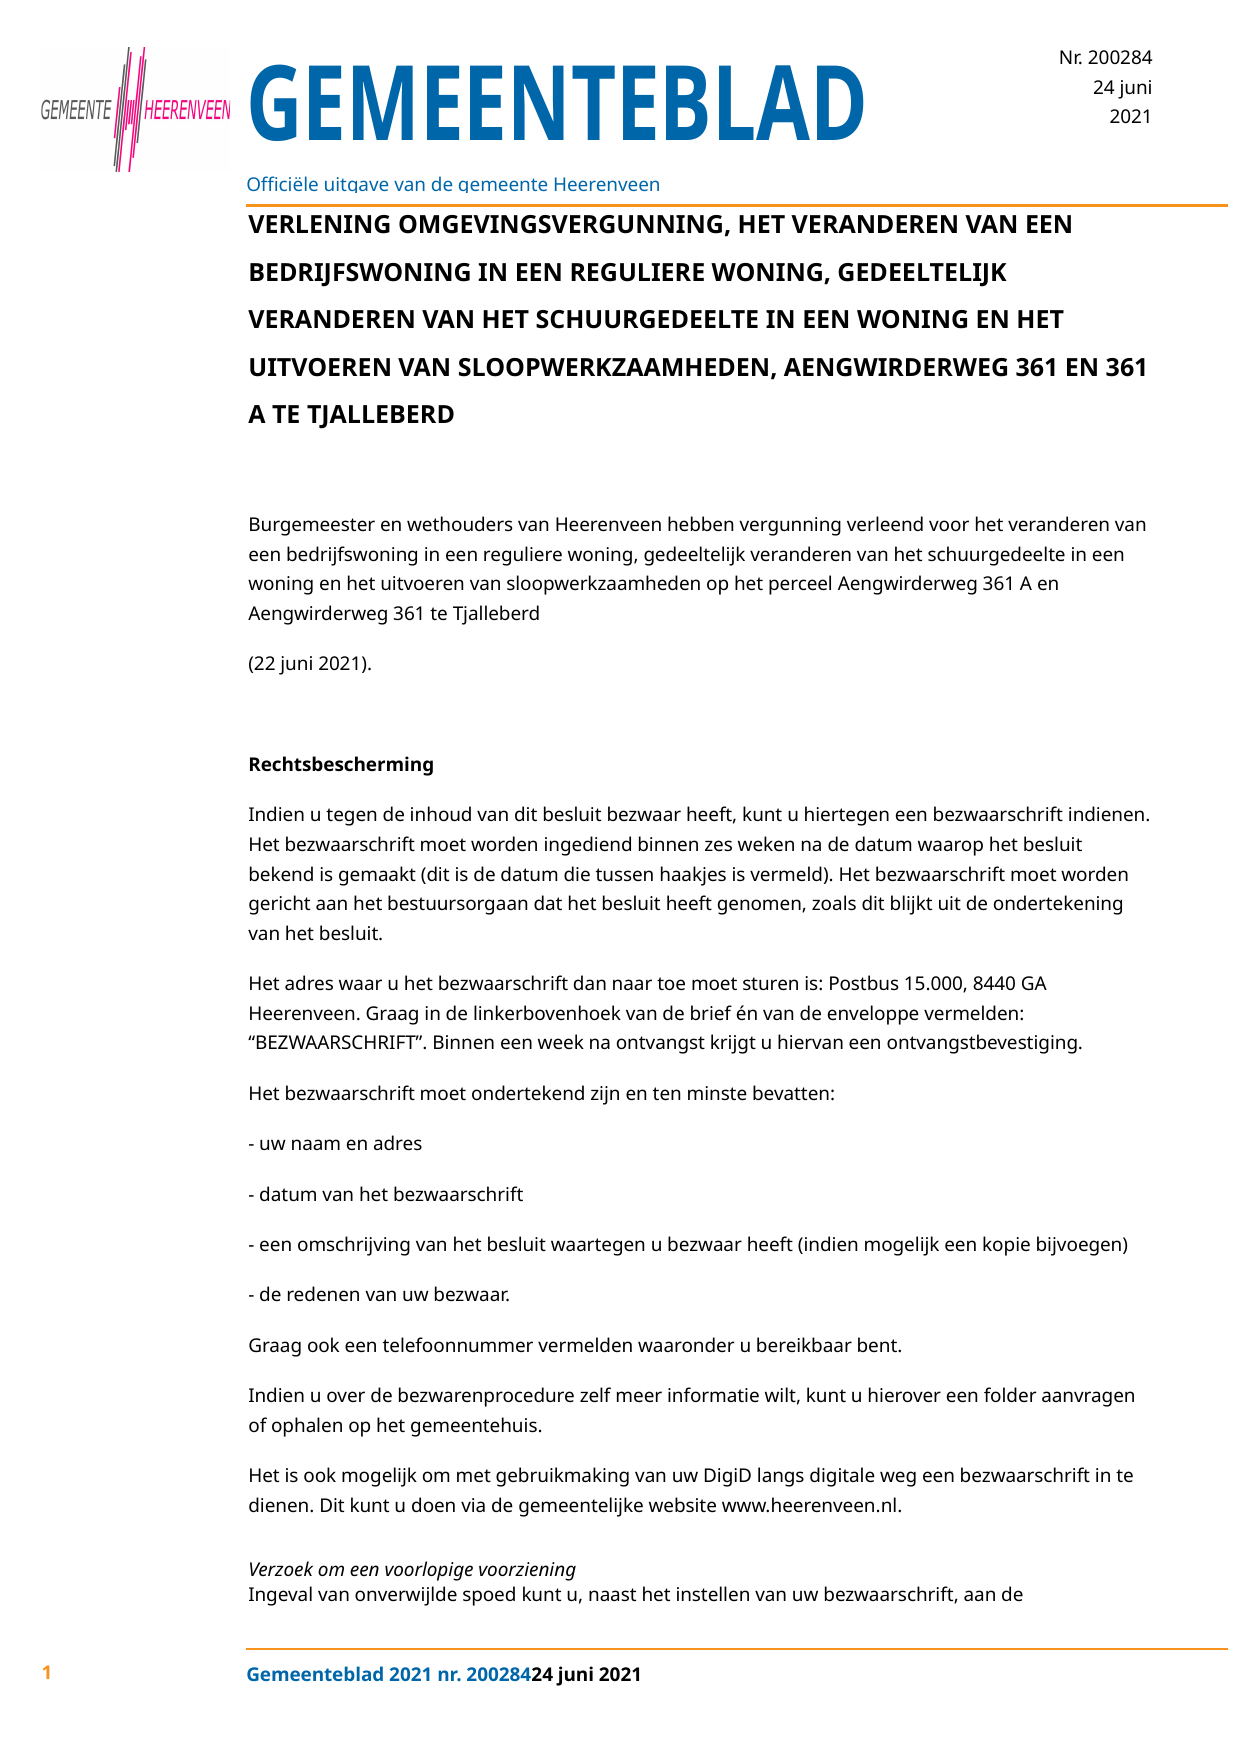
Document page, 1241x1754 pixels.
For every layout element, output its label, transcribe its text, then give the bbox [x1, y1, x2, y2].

text (22 juni 2021). [248, 650, 1152, 676]
text - uw naam en adres [248, 1130, 1152, 1156]
text Indien u over de bezwarenprocedure zelf meer informatie wilt, kunt u hierover een folder aanvragen of ophalen op het gemeentehuis. [248, 1382, 1152, 1438]
text Burgemeester en wethouders van Heerenveen hebben vergunning verleend voor het veranderen van een bedrijfswoning in een reguliere woning, gedeeltelijk veranderen van het schuurgedeelte in een woning en het uitvoeren van sloopwerkzaamheden op het perceel Aengwirderweg 361 A en Aengwirderweg 361 te Tjalleberd [248, 511, 1152, 626]
text - datum van het bezwaarschrift [248, 1181, 1152, 1206]
text - de redenen van uw bezwaar. [248, 1282, 1152, 1307]
text Graag ook een telefoonnummer vermelden waaronder u bereikbaar bent. [248, 1332, 1152, 1358]
picture [41, 47, 231, 172]
text - een omschrijving van het besluit waartegen u bezwaar heeft (indien mogelijk een kopie bijvoegen) [248, 1231, 1152, 1257]
text Ingeval van onverwijlde spoed kunt u, naast het instellen van uw bezwaarschrift, aan de [248, 1582, 1152, 1607]
text Het adres waar u het bezwaarschrift dan naar toe moet sturen is: Postbus 15.000, 8440 GA Heerenveen. Graag in de linkerbovenhoek van de brief én van de enveloppe vermelden: “BEZWAARSCHRIFT”. Binnen een week na ontvangst krijgt u hiervan een ontvangstbevestiging. [248, 970, 1152, 1055]
text Indien u tegen de inhoud van dit besluit bezwaar heeft, kunt u hiertegen een bezwaarschrift indienen. Het bezwaarschrift moet worden ingediend binnen zes weken na de datum waarop het besluit bekend is gemaakt (dit is de datum die tussen haakjes is vermeld). Het bezwaarschrift moet worden gericht aan het bestuursorgaan dat het besluit heeft genomen, zoals dit blijkt uit de ondertekening van het besluit. [248, 802, 1152, 946]
text Het bezwaarschrift moet ondertekend zijn en ten minste bevatten: [248, 1080, 1152, 1106]
text Verzoek om een voorlopige voorziening [248, 1556, 1152, 1582]
text Het is ook mogelijk om met gebruikmaking van uw DigiD langs digitale weg een bezwaarschrift in te dienen. Dit kunt u doen via de gemeentelijke website www.heerenveen.nl. [248, 1462, 1152, 1518]
text Rechtsbescherming [248, 751, 1152, 777]
text VERLENING OMGEVINGSVERGUNNING, HET VERANDEREN VAN EEN BEDRIJFSWONING IN EEN REGULIERE WONING, GEDEELTELIJK VERANDEREN VAN HET SCHUURGEDEELTE IN EEN WONING EN HET UITVOEREN VAN SLOOPWERKZAAMHEDEN, AENGWIRDERWEG 361 EN 361 A TE TJALLEBERD [248, 207, 1152, 431]
